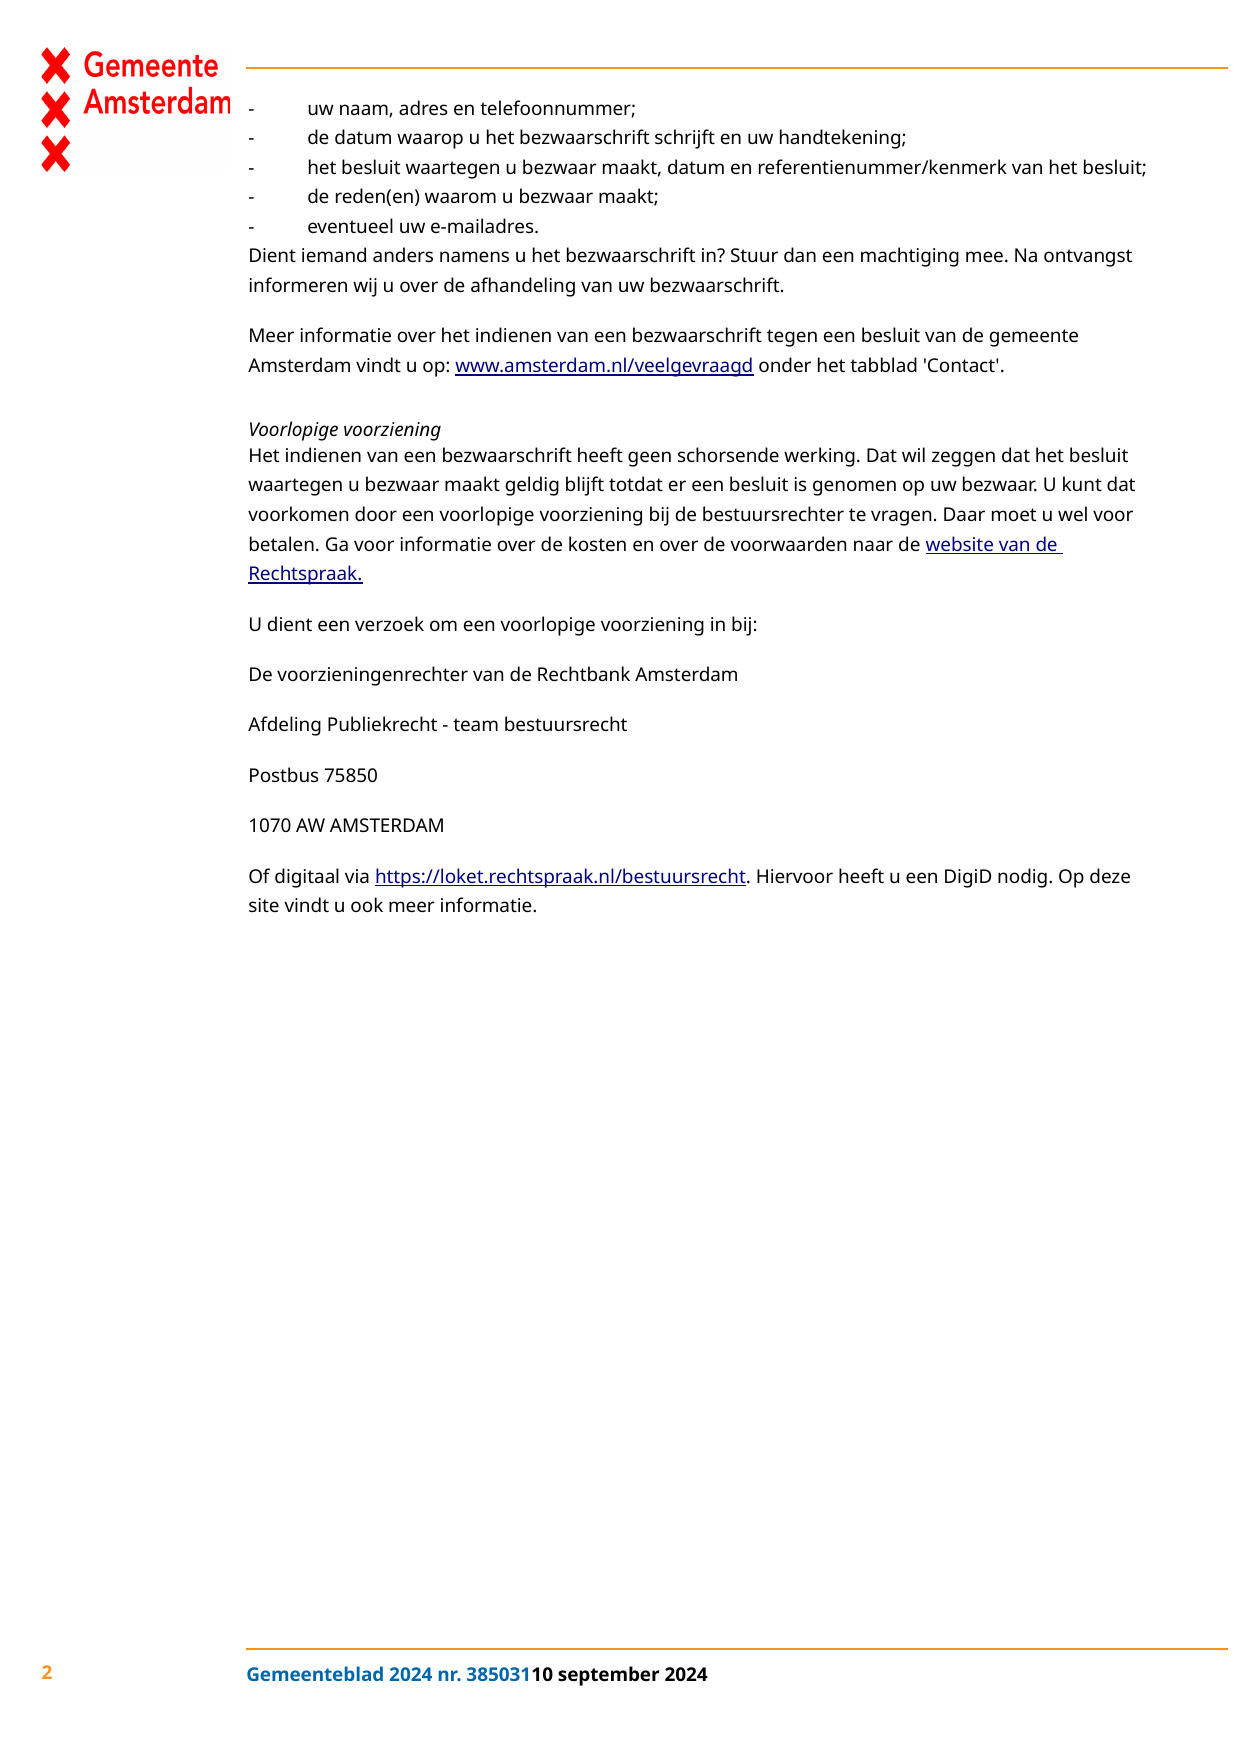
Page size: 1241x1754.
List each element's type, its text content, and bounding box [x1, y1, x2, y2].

text Afdeling Publiekrecht - team bestuursrecht [248, 712, 1152, 737]
text Het indienen van een bezwaarschrift heeft geen schorsende werking. Dat wil zeggen dat het besluit waartegen u bezwaar maakt geldig blijft totdat er een besluit is genomen op uw bezwaar. U kunt dat voorkomen door een voorlopige voorziening bij de bestuursrechter te vragen. Daar moet u wel voor betalen. Ga voor informatie over de kosten en over de voorwaarden naar de website van de Rechtspraak. [248, 442, 1152, 586]
text Voorlopige voorziening [248, 416, 1152, 442]
text Dient iemand anders namens u het bezwaarschrift in? Stuur dan een machtiging mee. Na ontvangst informeren wij u over de afhandeling van uw bezwaarschrift. [248, 243, 1152, 298]
text U dient een verzoek om een voorlopige voorziening in bij: [248, 611, 1152, 636]
list de reden(en) waarom u bezwaar maakt; [248, 183, 1152, 209]
list de datum waarop u het bezwaarschrift schrijft en uw handtekening; [248, 124, 1152, 150]
picture [41, 47, 231, 172]
text Postbus 75850 [248, 762, 1152, 788]
text 1070 AW AMSTERDAM [248, 812, 1152, 838]
list eventueel uw e-mailadres. [248, 213, 1152, 239]
list uw naam, adres en telefoonnummer; [248, 95, 1152, 121]
text Of digitaal via https://loket.rechtspraak.nl/bestuursrecht. Hiervoor heeft u een DigiD nodig. Op deze site vindt u ook meer informatie. [248, 863, 1152, 918]
text De voorzieningenrechter van de Rechtbank Amsterdam [248, 661, 1152, 687]
text Meer informatie over het indienen van een bezwaarschrift tegen een besluit van de gemeente Amsterdam vindt u op: www.amsterdam.nl/veelgevraagd onder het tabblad 'Contact'. [248, 323, 1152, 378]
list het besluit waartegen u bezwaar maakt, datum en referentienummer/kenmerk van het besluit; [248, 154, 1152, 180]
